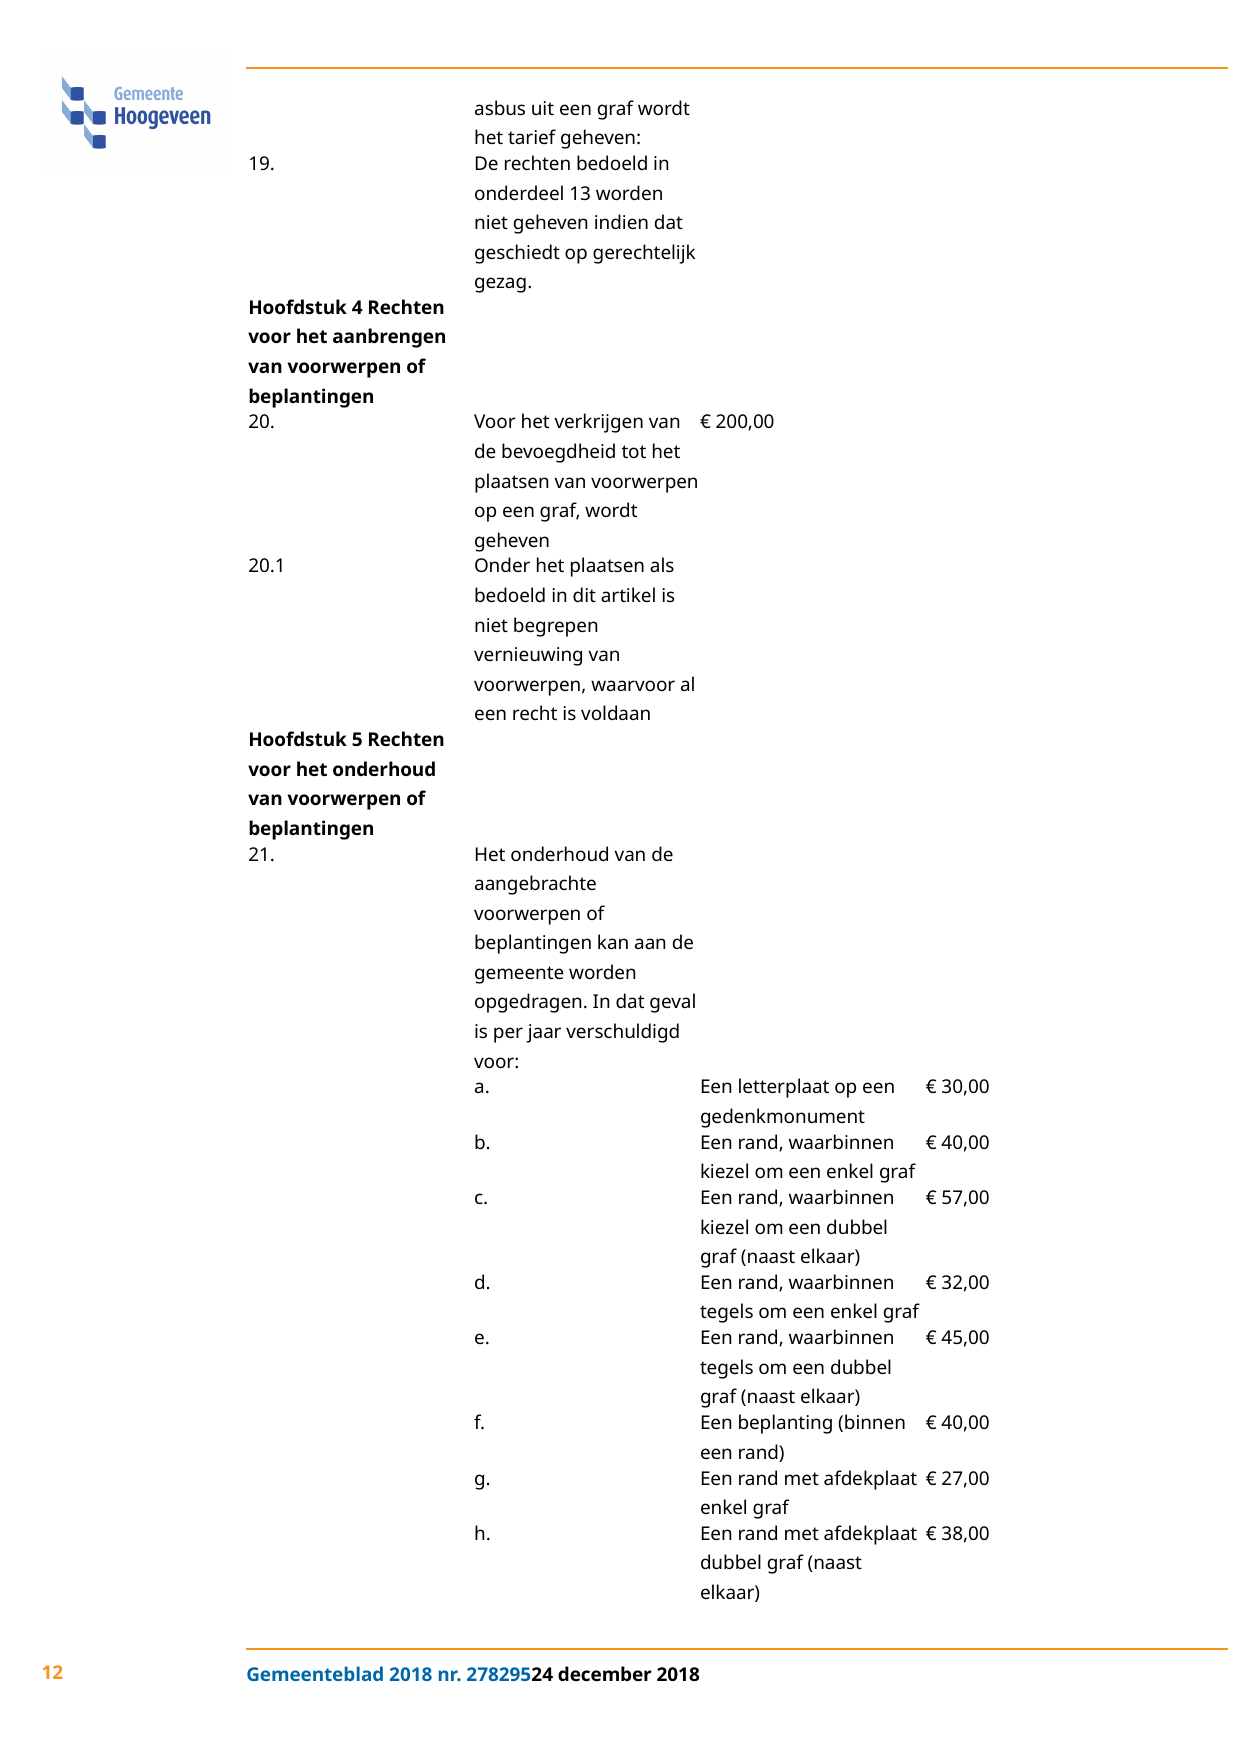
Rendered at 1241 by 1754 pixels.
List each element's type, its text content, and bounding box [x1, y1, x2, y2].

table_cell Een rand, waarbinnen tegels om een enkel graf [700, 1269, 926, 1324]
table_cell e. [474, 1325, 700, 1409]
table_cell [248, 1074, 474, 1129]
table_cell Een letterplaat op een gedenkmonument [700, 1074, 926, 1129]
table_cell Een rand, waarbinnen tegels om een dubbel graf (naast elkaar) [700, 1325, 926, 1409]
table_cell € 30,00 [926, 1074, 1152, 1129]
table_cell 21. [248, 841, 474, 1074]
table_cell d. [474, 1269, 700, 1324]
table_cell Hoofdstuk 4 Rechten voor het aanbrengen van voorwerpen of beplantingen [248, 294, 474, 409]
table_cell Een rand met afdekplaat enkel graf [700, 1465, 926, 1520]
table_cell € 40,00 [926, 1129, 1152, 1184]
table_cell [248, 1409, 474, 1465]
table_cell b. [474, 1129, 700, 1184]
table_cell g. [474, 1465, 700, 1520]
table_cell € 32,00 [926, 1269, 1152, 1324]
table_cell € 45,00 [926, 1325, 1152, 1409]
table_cell 19. [248, 150, 474, 294]
table_cell Onder het plaatsen als bedoeld in dit artikel is niet begrepen vernieuwing van voorwerpen, waarvoor al een recht is voldaan [474, 553, 700, 726]
table_cell € 27,00 [926, 1465, 1152, 1520]
table_cell Een beplanting (binnen een rand) [700, 1409, 926, 1465]
table_cell [248, 1129, 474, 1184]
table_cell € 200,00 [700, 409, 926, 553]
table_cell [700, 150, 926, 294]
table_cell [248, 1184, 474, 1269]
table_cell [248, 1465, 474, 1520]
table_cell € 38,00 [926, 1520, 1152, 1605]
table_cell Een rand, waarbinnen kiezel om een enkel graf [700, 1129, 926, 1184]
table_cell 20. [248, 409, 474, 553]
table_cell € 57,00 [926, 1184, 1152, 1269]
table_cell € 40,00 [926, 1409, 1152, 1465]
table_cell [700, 553, 926, 726]
table_cell Een rand met afdekplaat dubbel graf (naast elkaar) [700, 1520, 926, 1605]
table_cell f. [474, 1409, 700, 1465]
table_cell Een rand, waarbinnen kiezel om een dubbel graf (naast elkaar) [700, 1184, 926, 1269]
table_cell De rechten bedoeld in onderdeel 13 worden niet geheven indien dat geschiedt op gerechtelijk gezag. [474, 150, 700, 294]
table_cell [248, 1520, 474, 1605]
table_cell [700, 95, 926, 150]
table_cell 20.1 [248, 553, 474, 726]
picture [41, 47, 231, 172]
table_cell Voor het verkrijgen van de bevoegdheid tot het plaatsen van voorwerpen op een graf, wordt geheven [474, 409, 700, 553]
table_cell h. [474, 1520, 700, 1605]
table_cell [700, 841, 926, 1074]
table_cell c. [474, 1184, 700, 1269]
table_cell asbus uit een graf wordt het tarief geheven: [474, 95, 700, 150]
table_cell a. [474, 1074, 700, 1129]
table_cell Het onderhoud van de aangebrachte voorwerpen of beplantingen kan aan de gemeente worden opgedragen. In dat geval is per jaar verschuldigd voor: [474, 841, 700, 1074]
table_cell [248, 95, 474, 150]
table_cell [248, 1325, 474, 1409]
table_cell Hoofdstuk 5 Rechten voor het onderhoud van voorwerpen of beplantingen [248, 726, 474, 841]
table_cell [248, 1269, 474, 1324]
